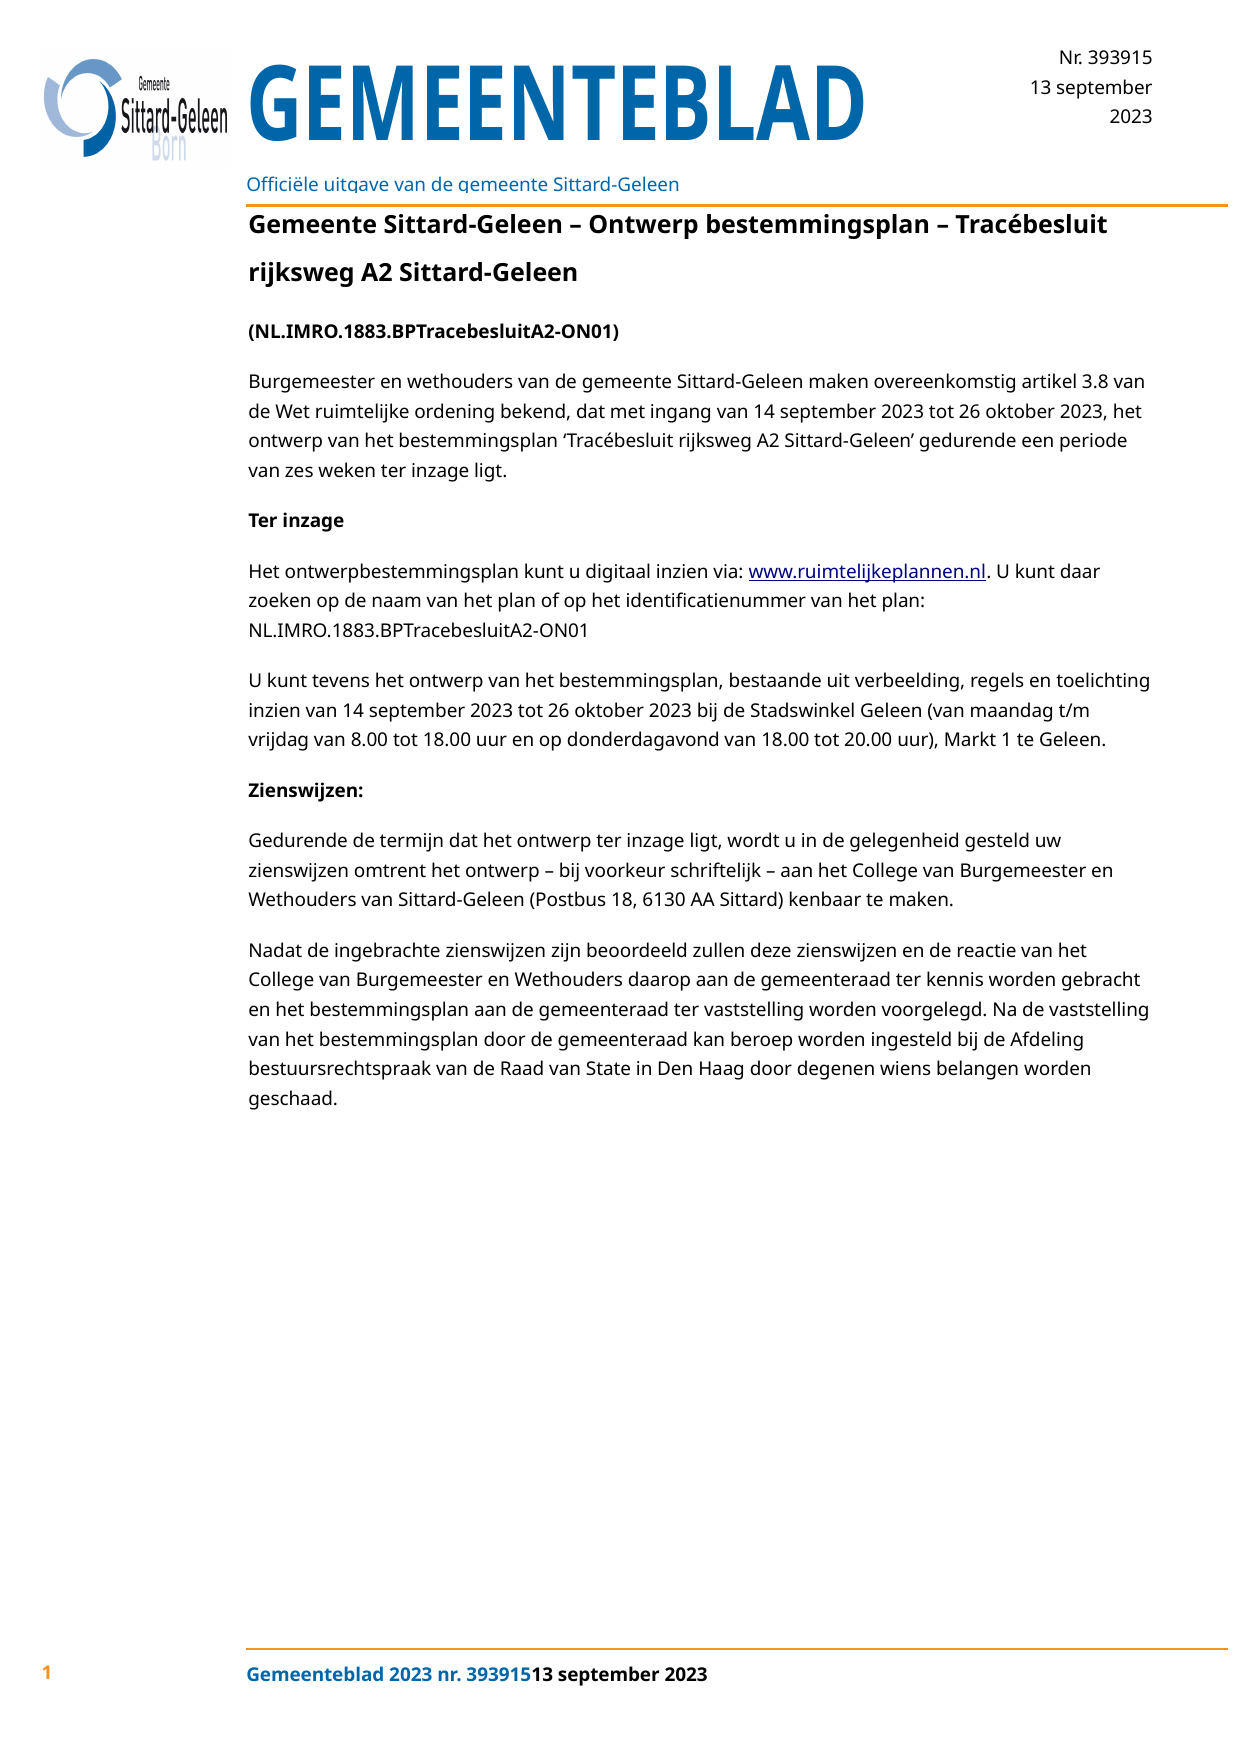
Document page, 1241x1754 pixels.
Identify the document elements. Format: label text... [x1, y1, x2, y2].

text U kunt tevens het ontwerp van het bestemmingsplan, bestaande uit verbeelding, regels en toelichting inzien van 14 september 2023 tot 26 oktober 2023 bij de Stadswinkel Geleen (van maandag t/m vrijdag van 8.00 tot 18.00 uur en op donderdagavond van 18.00 tot 20.00 uur), Markt 1 te Geleen. [248, 667, 1152, 752]
text Zienswijzen: [248, 777, 1152, 803]
text Gedurende de termijn dat het ontwerp ter inzage ligt, wordt u in de gelegenheid gesteld uw zienswijzen omtrent het ontwerp – bij voorkeur schriftelijk – aan het College van Burgemeester en Wethouders van Sittard-Geleen (Postbus 18, 6130 AA Sittard) kenbaar te maken. [248, 827, 1152, 912]
text (NL.IMRO.1883.BPTracebesluitA2-ON01) [248, 318, 1152, 344]
text Nadat de ingebrachte zienswijzen zijn beoordeeld zullen deze zienswijzen en de reactie van het College van Burgemeester en Wethouders daarop aan de gemeenteraad ter kennis worden gebracht en het bestemmingsplan aan de gemeenteraad ter vaststelling worden voorgelegd. Na de vaststelling van het bestemmingsplan door de gemeenteraad kan beroep worden ingesteld bij de Afdeling bestuursrechtspraak van de Raad van State in Den Haag door degenen wiens belangen worden geschaad. [248, 937, 1152, 1111]
text Gemeente Sittard-Geleen – Ontwerp bestemmingsplan – Tracébesluit rijksweg A2 Sittard-Geleen [248, 207, 1152, 288]
text Burgemeester en wethouders van de gemeente Sittard-Geleen maken overeenkomstig artikel 3.8 van de Wet ruimtelijke ordening bekend, dat met ingang van 14 september 2023 tot 26 oktober 2023, het ontwerp van het bestemmingsplan ‘Tracébesluit rijksweg A2 Sittard-Geleen’ gedurende een periode van zes weken ter inzage ligt. [248, 368, 1152, 483]
picture [41, 47, 231, 172]
text Het ontwerpbestemmingsplan kunt u digitaal inzien via: www.ruimtelijkeplannen.nl. U kunt daar zoeken op de naam van het plan of op het identificatienummer van het plan: NL.IMRO.1883.BPTracebesluitA2-ON01 [248, 558, 1152, 643]
text Ter inzage [248, 507, 1152, 533]
